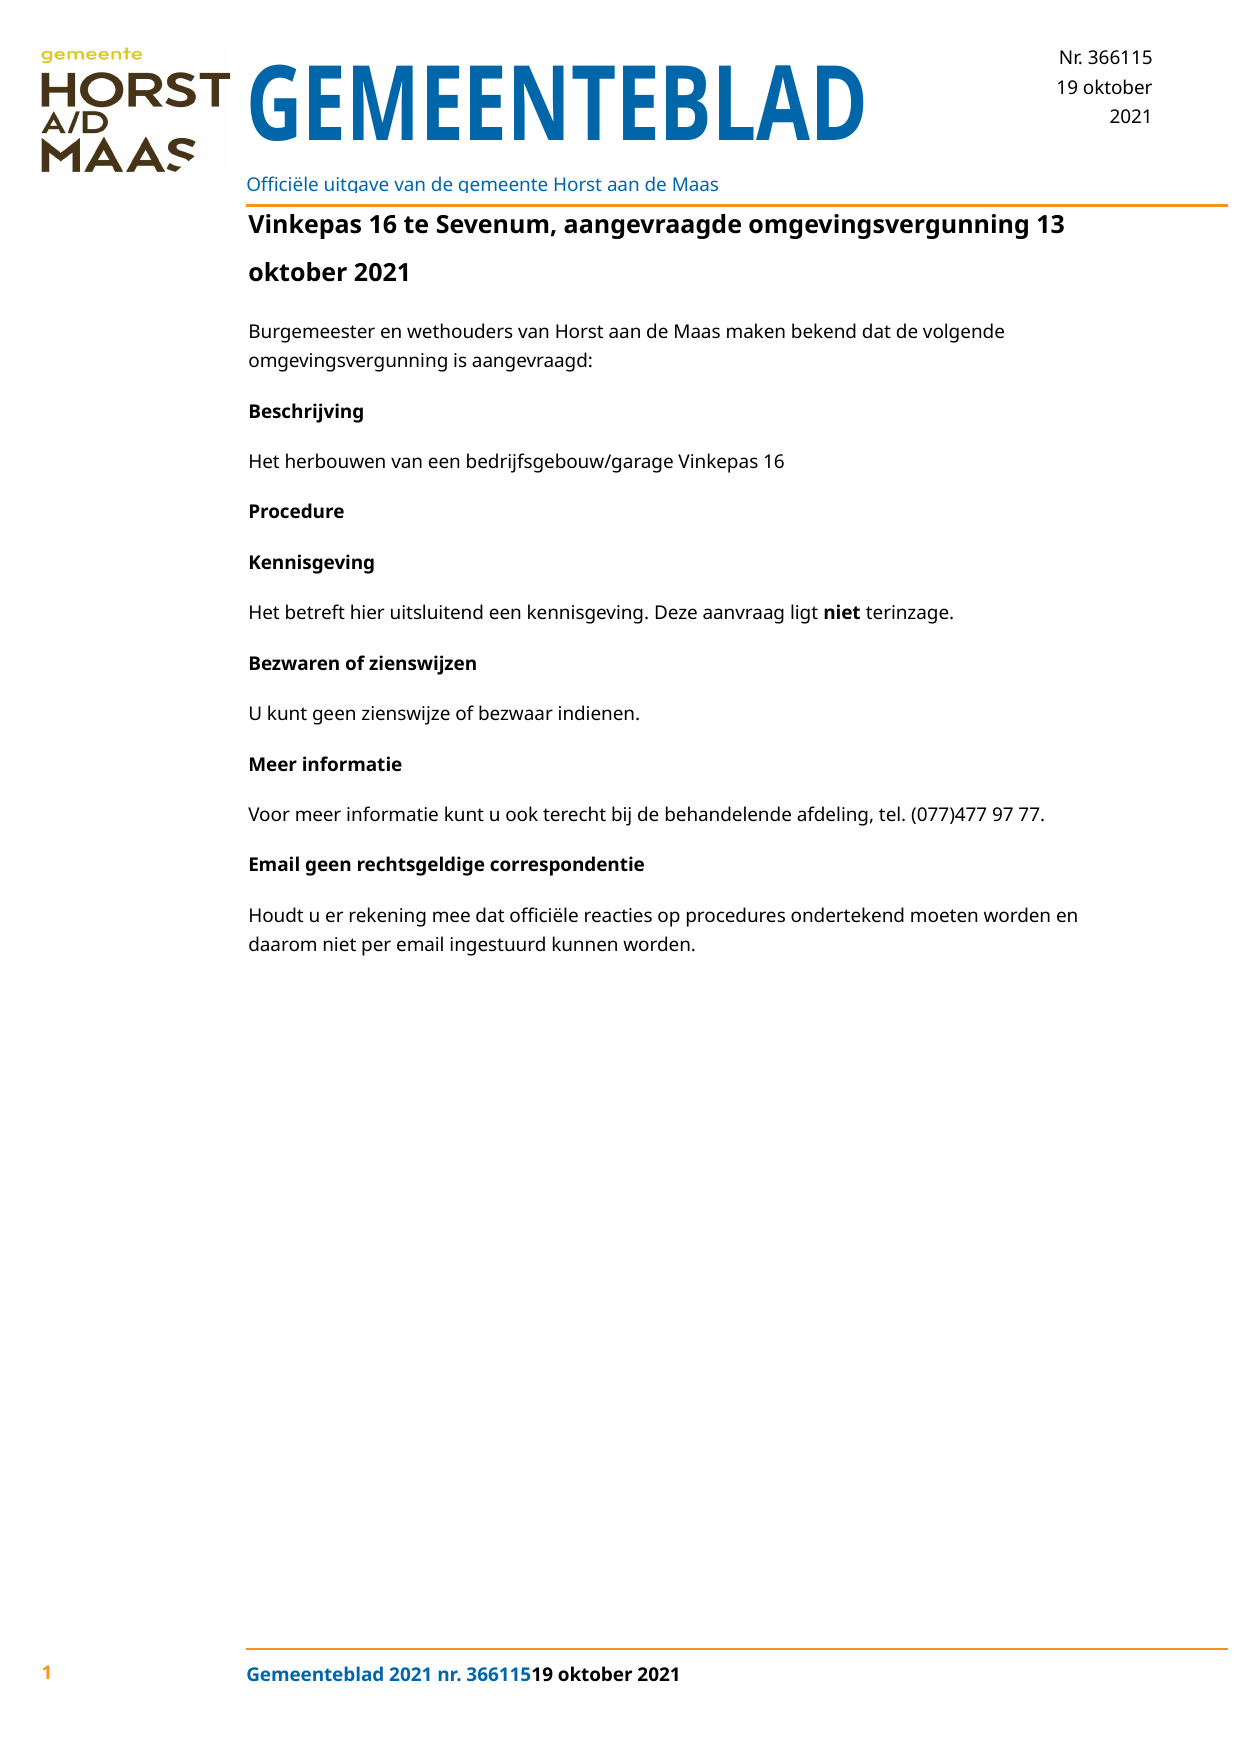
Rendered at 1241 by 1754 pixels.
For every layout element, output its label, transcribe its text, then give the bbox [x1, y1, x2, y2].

text Houdt u er rekening mee dat officiële reacties op procedures ondertekend moeten worden en daarom niet per email ingestuurd kunnen worden. [248, 902, 1152, 957]
text U kunt geen zienswijze of bezwaar indienen. [248, 700, 1152, 726]
text Bezwaren of zienswijzen [248, 650, 1152, 676]
text Burgemeester en wethouders van Horst aan de Maas maken bekend dat de volgende omgevingsvergunning is aangevraagd: [248, 318, 1152, 373]
text Vinkepas 16 te Sevenum, aangevraagde omgevingsvergunning 13 oktober 2021 [248, 207, 1152, 288]
text Beschrijving [248, 398, 1152, 424]
text Email geen rechtsgeldige correspondentie [248, 852, 1152, 877]
text Kennisgeving [248, 549, 1152, 575]
text Het herbouwen van een bedrijfsgebouw/garage Vinkepas 16 [248, 448, 1152, 474]
text Het betreft hier uitsluitend een kennisgeving. Deze aanvraag ligt niet terinzage. [248, 599, 1152, 625]
text Procedure [248, 499, 1152, 524]
text Voor meer informatie kunt u ook terecht bij de behandelende afdeling, tel. (077)477 97 77. [248, 801, 1152, 827]
picture [41, 47, 231, 172]
text Meer informatie [248, 751, 1152, 777]
